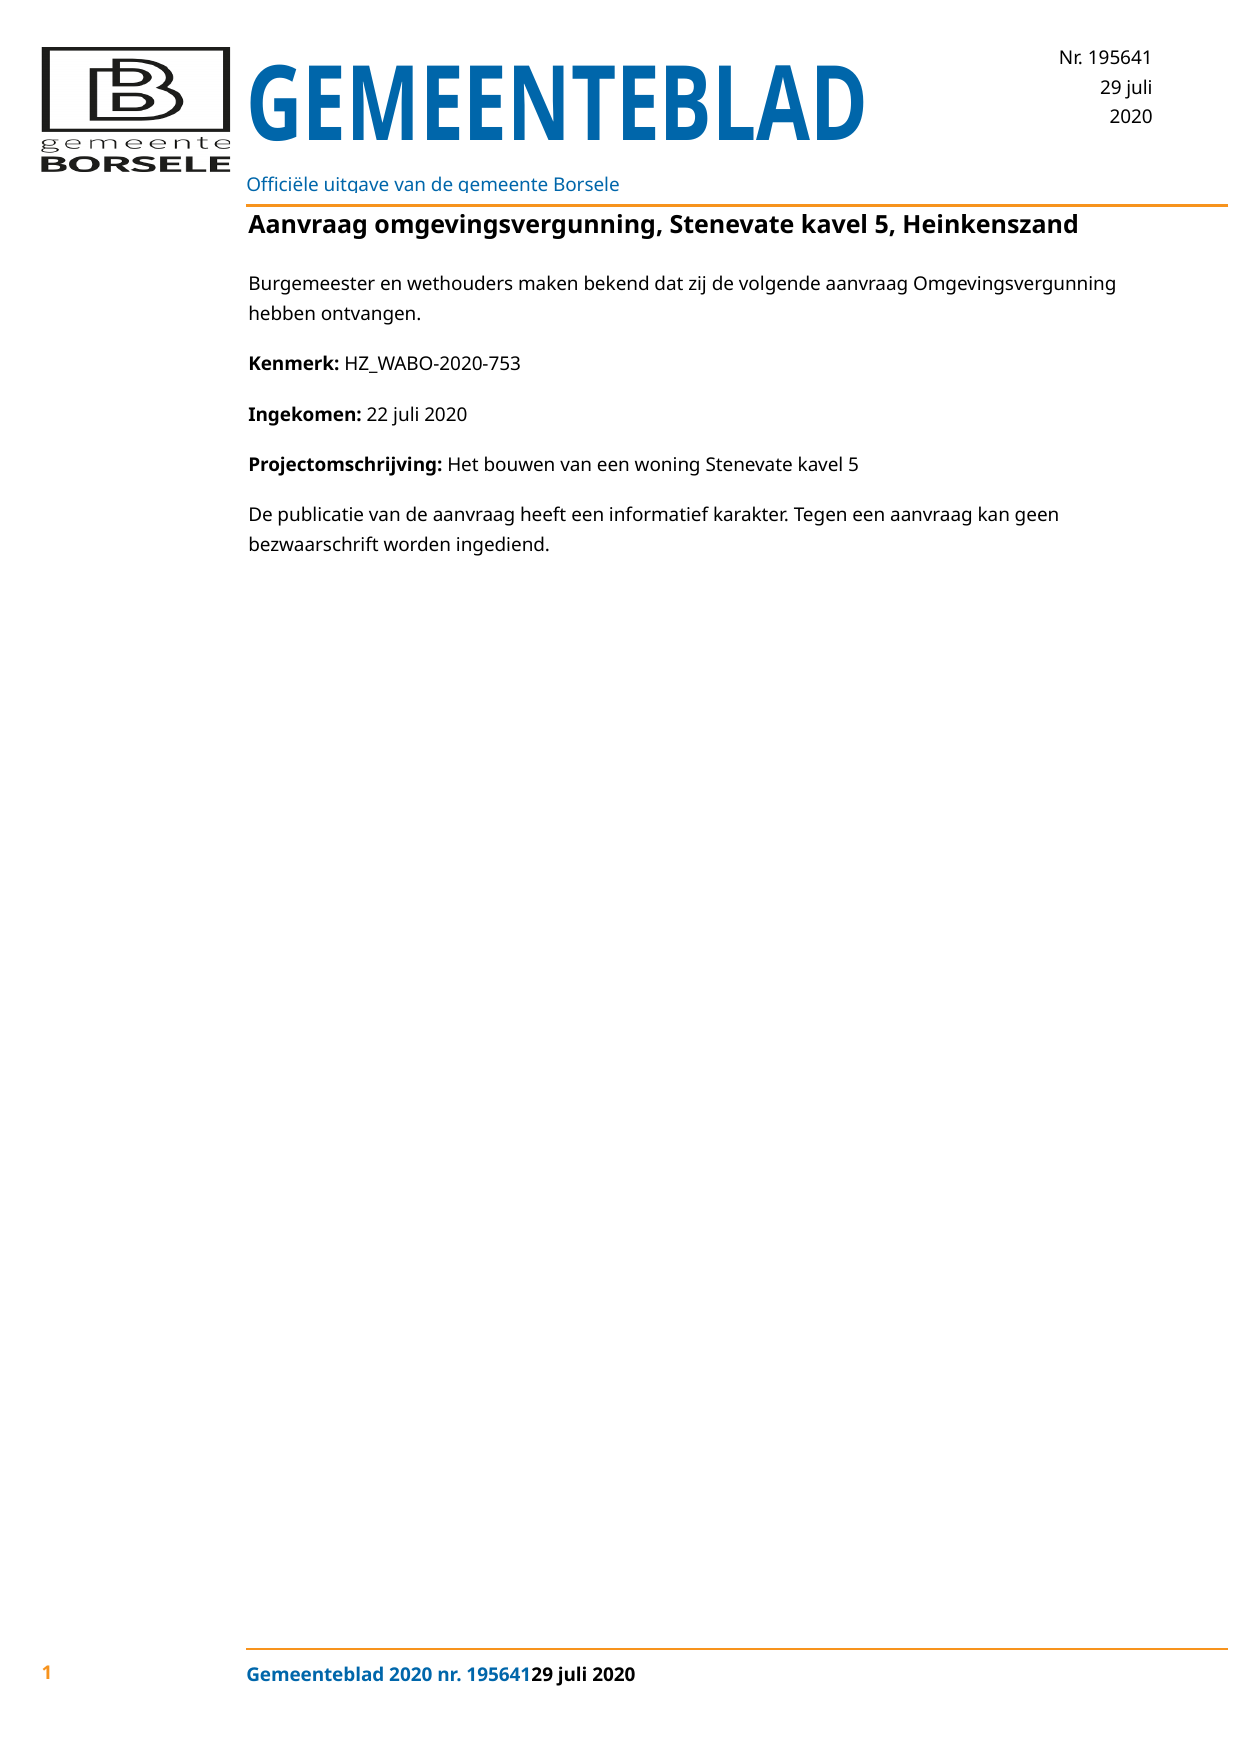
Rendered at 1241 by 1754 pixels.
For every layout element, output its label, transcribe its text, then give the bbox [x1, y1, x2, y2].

text Kenmerk: HZ_WABO-2020-753 [248, 350, 1152, 376]
text Burgemeester en wethouders maken bekend dat zij de volgende aanvraag Omgevingsvergunning hebben ontvangen. [248, 270, 1152, 326]
picture [41, 47, 231, 172]
text De publicatie van de aanvraag heeft een informatief karakter. Tegen een aanvraag kan geen bezwaarschrift worden ingediend. [248, 502, 1152, 557]
text Aanvraag omgevingsvergunning, Stenevate kavel 5, Heinkenszand [248, 207, 1152, 241]
text Ingekomen: 22 juli 2020 [248, 401, 1152, 426]
text Projectomschrijving: Het bouwen van een woning Stenevate kavel 5 [248, 451, 1152, 477]
